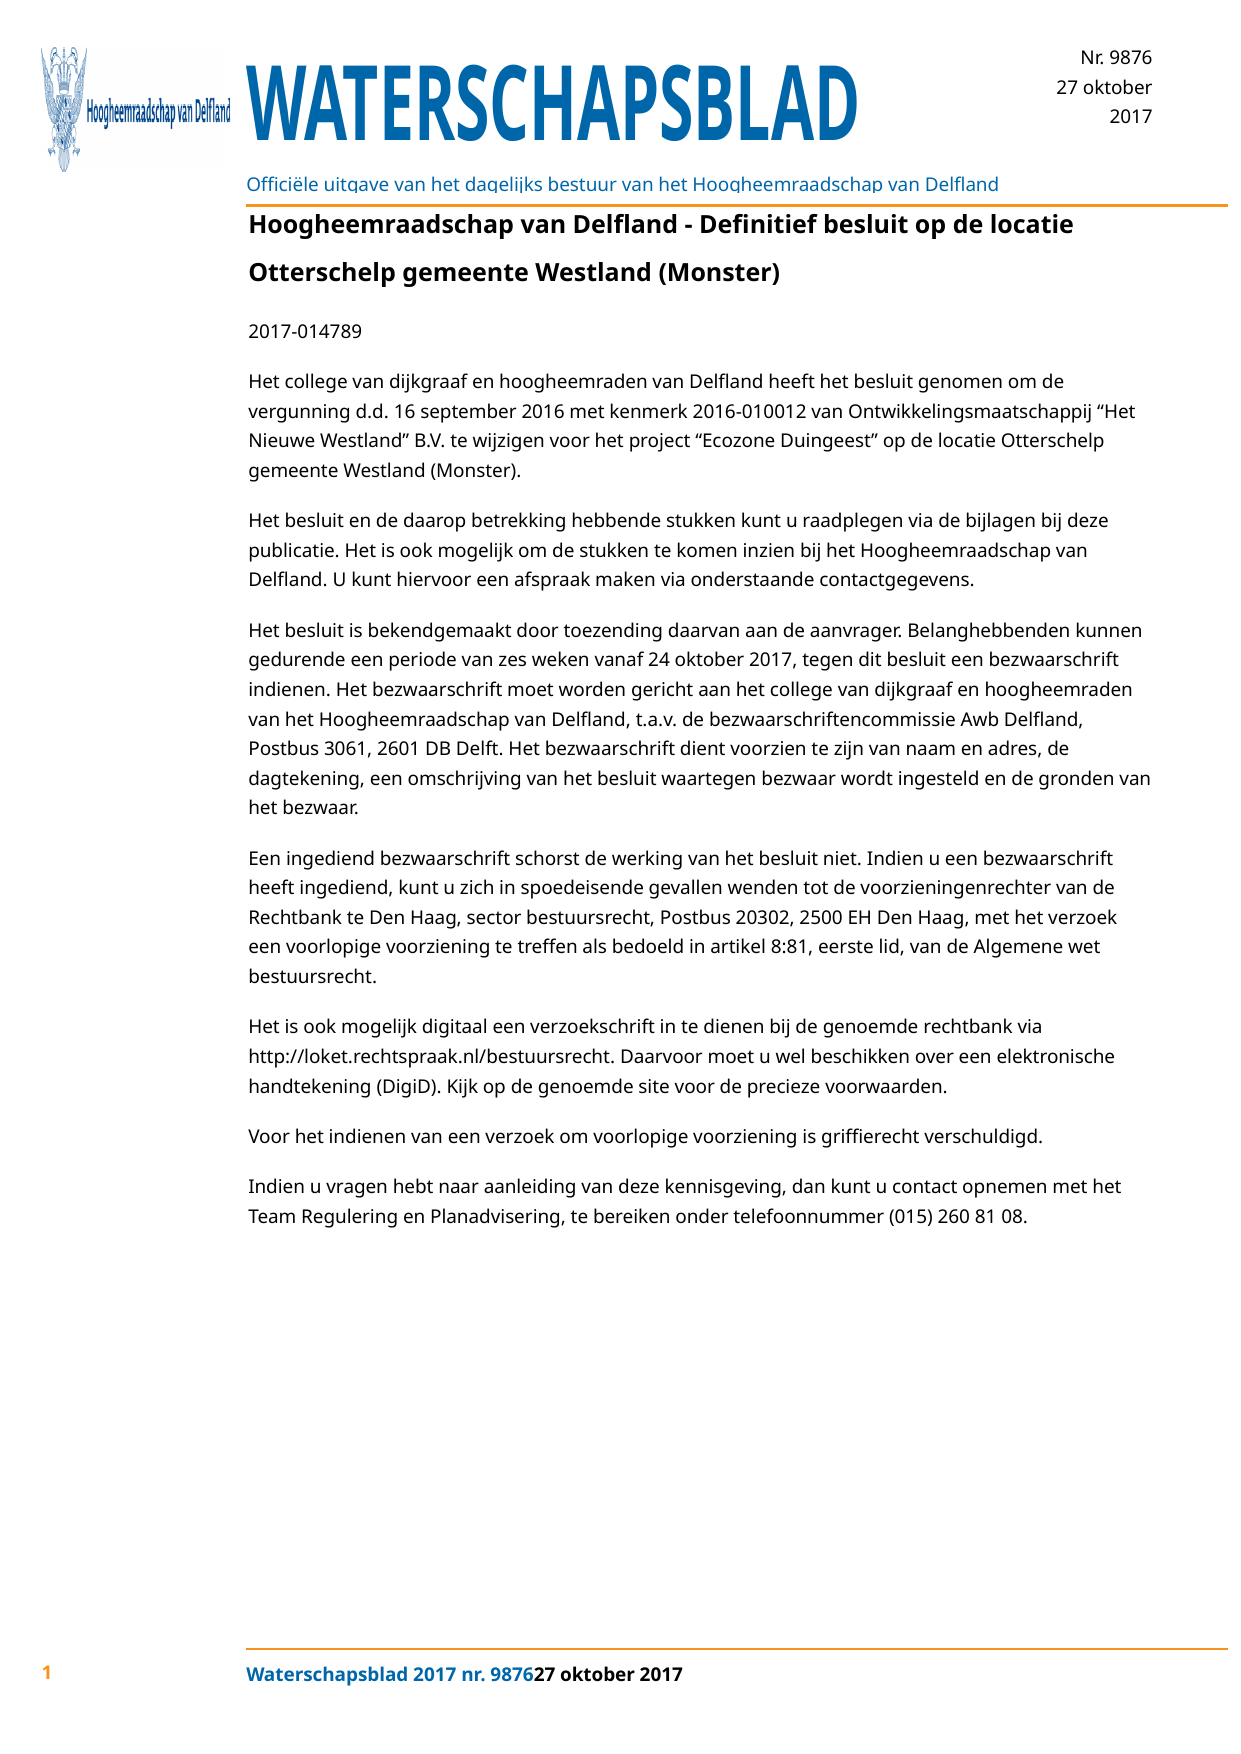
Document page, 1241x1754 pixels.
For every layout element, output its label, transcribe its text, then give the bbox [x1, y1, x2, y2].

text Hoogheemraadschap van Delfland - Definitief besluit op de locatie Otterschelp gemeente Westland (Monster) [248, 207, 1152, 288]
text Het besluit en de daarop betrekking hebbende stukken kunt u raadplegen via de bijlagen bij deze publicatie. Het is ook mogelijk om de stukken te komen inzien bij het Hoogheemraadschap van Delfland. U kunt hiervoor een afspraak maken via onderstaande contactgegevens. [248, 507, 1152, 592]
text Indien u vragen hebt naar aanleiding van deze kennisgeving, dan kunt u contact opnemen met het Team Regulering en Planadvisering, te bereiken onder telefoonnummer (015) 260 81 08. [248, 1174, 1152, 1229]
text 2017-014789 [248, 318, 1152, 344]
text Een ingediend bezwaarschrift schorst de werking van het besluit niet. Indien u een bezwaarschrift heeft ingediend, kunt u zich in spoedeisende gevallen wenden tot de voorzieningenrechter van de Rechtbank te Den Haag, sector bestuursrecht, Postbus 20302, 2500 EH Den Haag, met het verzoek een voorlopige voorziening te treffen als bedoeld in artikel 8:81, eerste lid, van de Algemene wet bestuursrecht. [248, 845, 1152, 989]
text Voor het indienen van een verzoek om voorlopige voorziening is griffierecht verschuldigd. [248, 1123, 1152, 1149]
picture [41, 47, 231, 172]
text Het besluit is bekendgemaakt door toezending daarvan aan de aanvrager. Belanghebbenden kunnen gedurende een periode van zes weken vanaf 24 oktober 2017, tegen dit besluit een bezwaarschrift indienen. Het bezwaarschrift moet worden gericht aan het college van dijkgraaf en hoogheemraden van het Hoogheemraadschap van Delfland, t.a.v. de bezwaarschriftencommissie Awb Delfland, Postbus 3061, 2601 DB Delft. Het bezwaarschrift dient voorzien te zijn van naam en adres, de dagtekening, een omschrijving van het besluit waartegen bezwaar wordt ingesteld en de gronden van het bezwaar. [248, 617, 1152, 820]
text Het is ook mogelijk digitaal een verzoekschrift in te dienen bij de genoemde rechtbank via http://loket.rechtspraak.nl/bestuursrecht. Daarvoor moet u wel beschikken over een elektronische handtekening (DigiD). Kijk op de genoemde site voor de precieze voorwaarden. [248, 1014, 1152, 1099]
text Het college van dijkgraaf en hoogheemraden van Delfland heeft het besluit genomen om de vergunning d.d. 16 september 2016 met kenmerk 2016-010012 van Ontwikkelingsmaatschappij “Het Nieuwe Westland” B.V. te wijzigen voor het project “Ecozone Duingeest” op de locatie Otterschelp gemeente Westland (Monster). [248, 368, 1152, 483]
